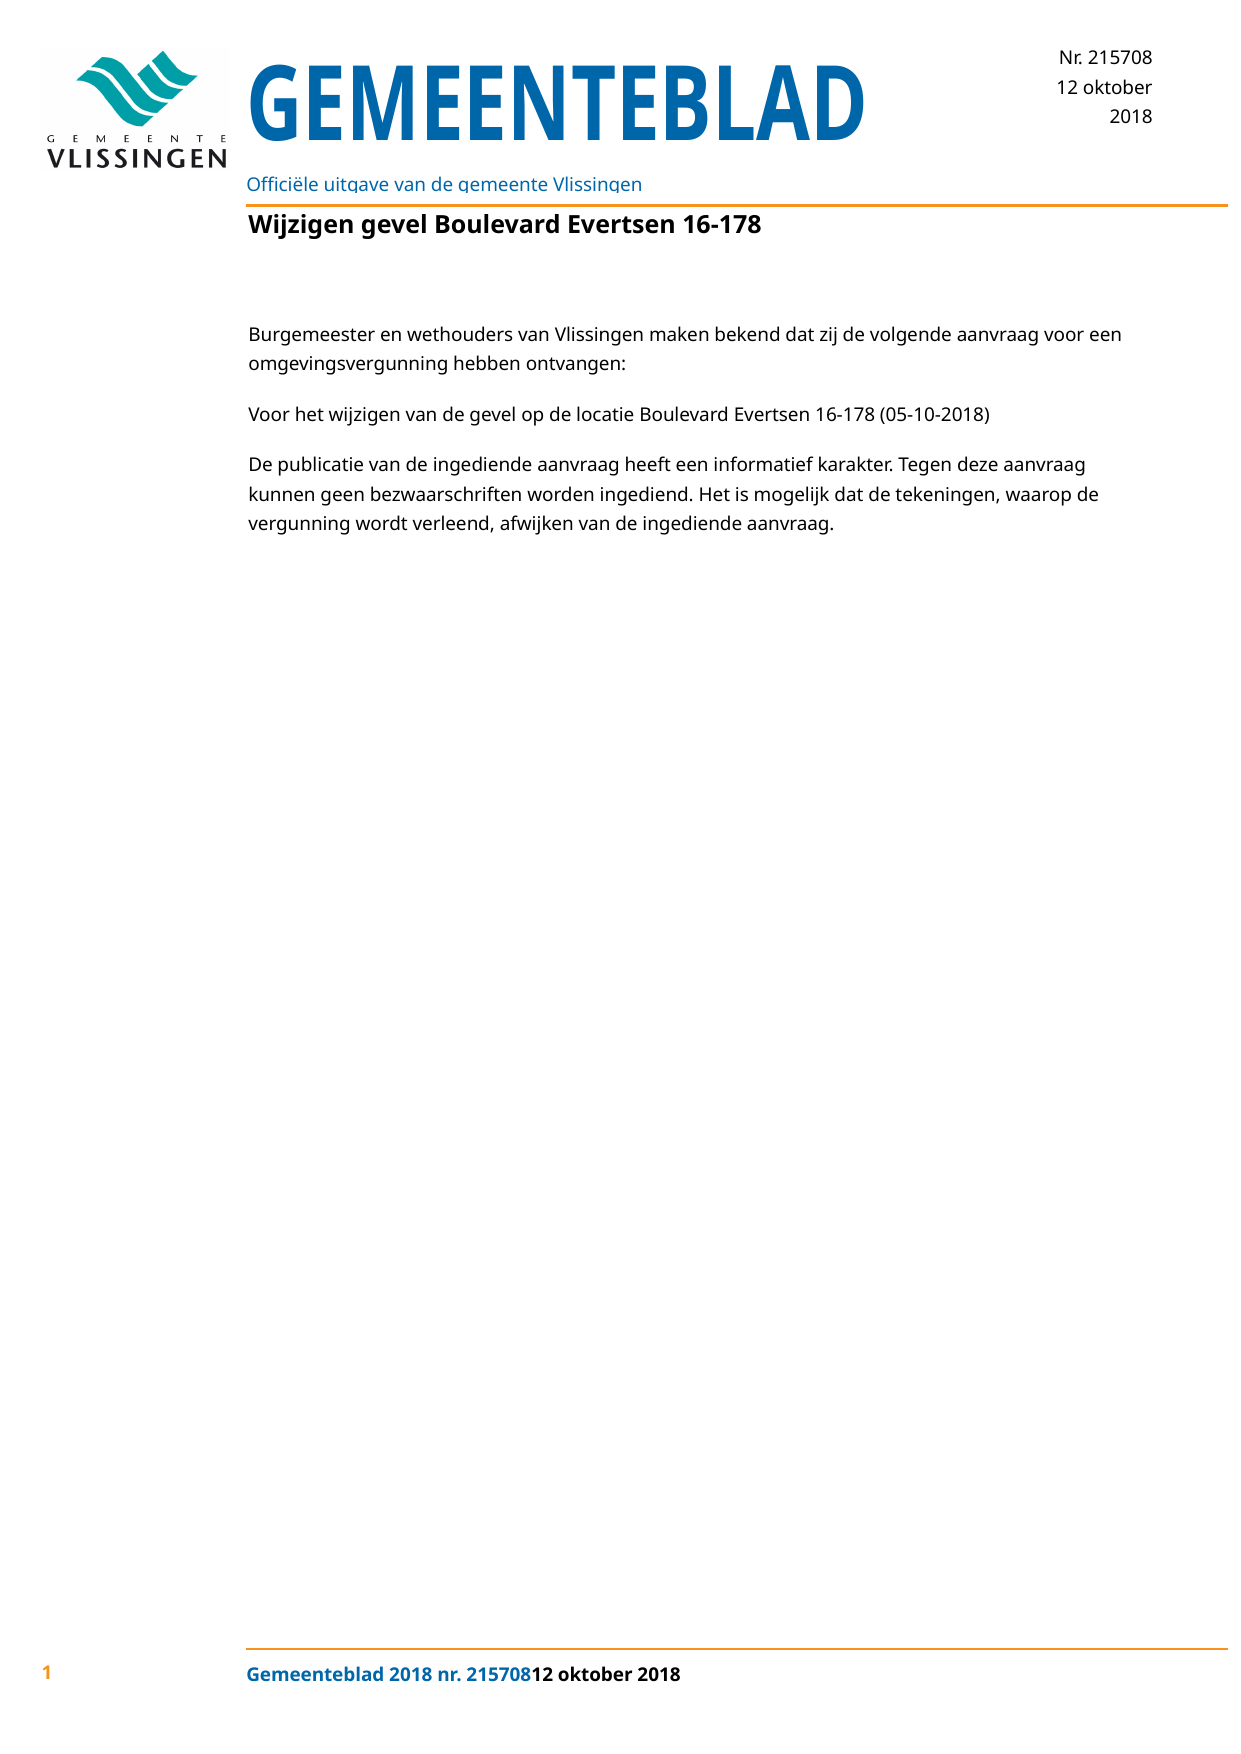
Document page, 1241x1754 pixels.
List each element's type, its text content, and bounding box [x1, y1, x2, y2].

text De publicatie van de ingediende aanvraag heeft een informatief karakter. Tegen deze aanvraag kunnen geen bezwaarschriften worden ingediend. Het is mogelijk dat de tekeningen, waarop de vergunning wordt verleend, afwijken van de ingediende aanvraag. [248, 451, 1152, 536]
text Voor het wijzigen van de gevel op de locatie Boulevard Evertsen 16-178 (05-10-2018) [248, 401, 1152, 426]
text Burgemeester en wethouders van Vlissingen maken bekend dat zij de volgende aanvraag voor een omgevingsvergunning hebben ontvangen: [248, 321, 1152, 376]
picture [41, 47, 231, 172]
text Wijzigen gevel Boulevard Evertsen 16-178 [248, 207, 1152, 241]
